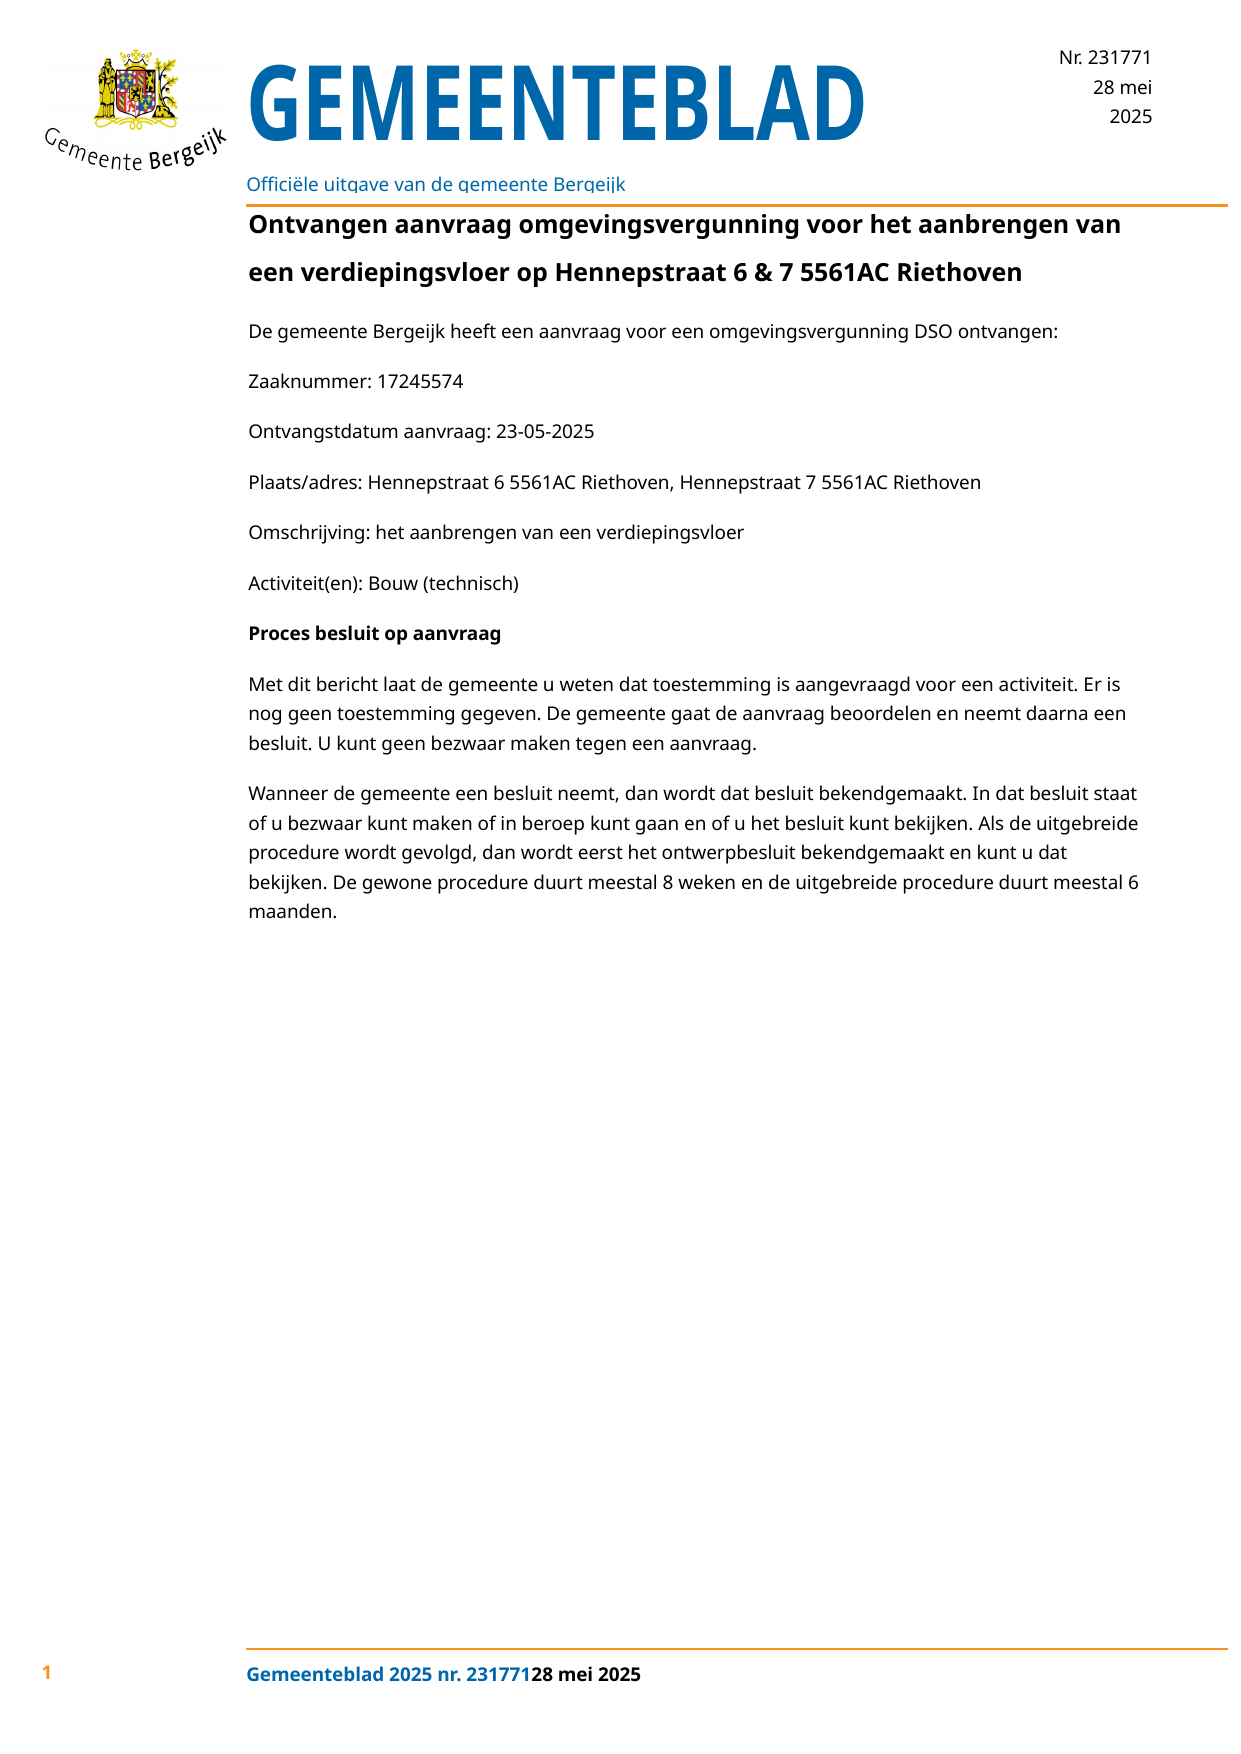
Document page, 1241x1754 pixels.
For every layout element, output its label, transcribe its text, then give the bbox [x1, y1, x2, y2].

text Proces besluit op aanvraag [248, 620, 1152, 646]
text Omschrijving: het aanbrengen van een verdiepingsvloer [248, 519, 1152, 545]
picture [41, 47, 231, 172]
text Plaats/adres: Hennepstraat 6 5561AC Riethoven, Hennepstraat 7 5561AC Riethoven [248, 469, 1152, 495]
text Zaaknummer: 17245574 [248, 368, 1152, 394]
text De gemeente Bergeijk heeft een aanvraag voor een omgevingsvergunning DSO ontvangen: [248, 318, 1152, 344]
text Wanneer de gemeente een besluit neemt, dan wordt dat besluit bekendgemaakt. In dat besluit staat of u bezwaar kunt maken of in beroep kunt gaan en of u het besluit kunt bekijken. Als de uitgebreide procedure wordt gevolgd, dan wordt eerst het ontwerpbesluit bekendgemaakt en kunt u dat bekijken. De gewone procedure duurt meestal 8 weken en de uitgebreide procedure duurt meestal 6 maanden. [248, 780, 1152, 924]
text Activiteit(en): Bouw (technisch) [248, 570, 1152, 596]
text Met dit bericht laat de gemeente u weten dat toestemming is aangevraagd voor een activiteit. Er is nog geen toestemming gegeven. De gemeente gaat de aanvraag beoordelen en neemt daarna een besluit. U kunt geen bezwaar maken tegen een aanvraag. [248, 671, 1152, 756]
text Ontvangen aanvraag omgevingsvergunning voor het aanbrengen van een verdiepingsvloer op Hennepstraat 6 & 7 5561AC Riethoven [248, 207, 1152, 288]
text Ontvangstdatum aanvraag: 23-05-2025 [248, 419, 1152, 444]
